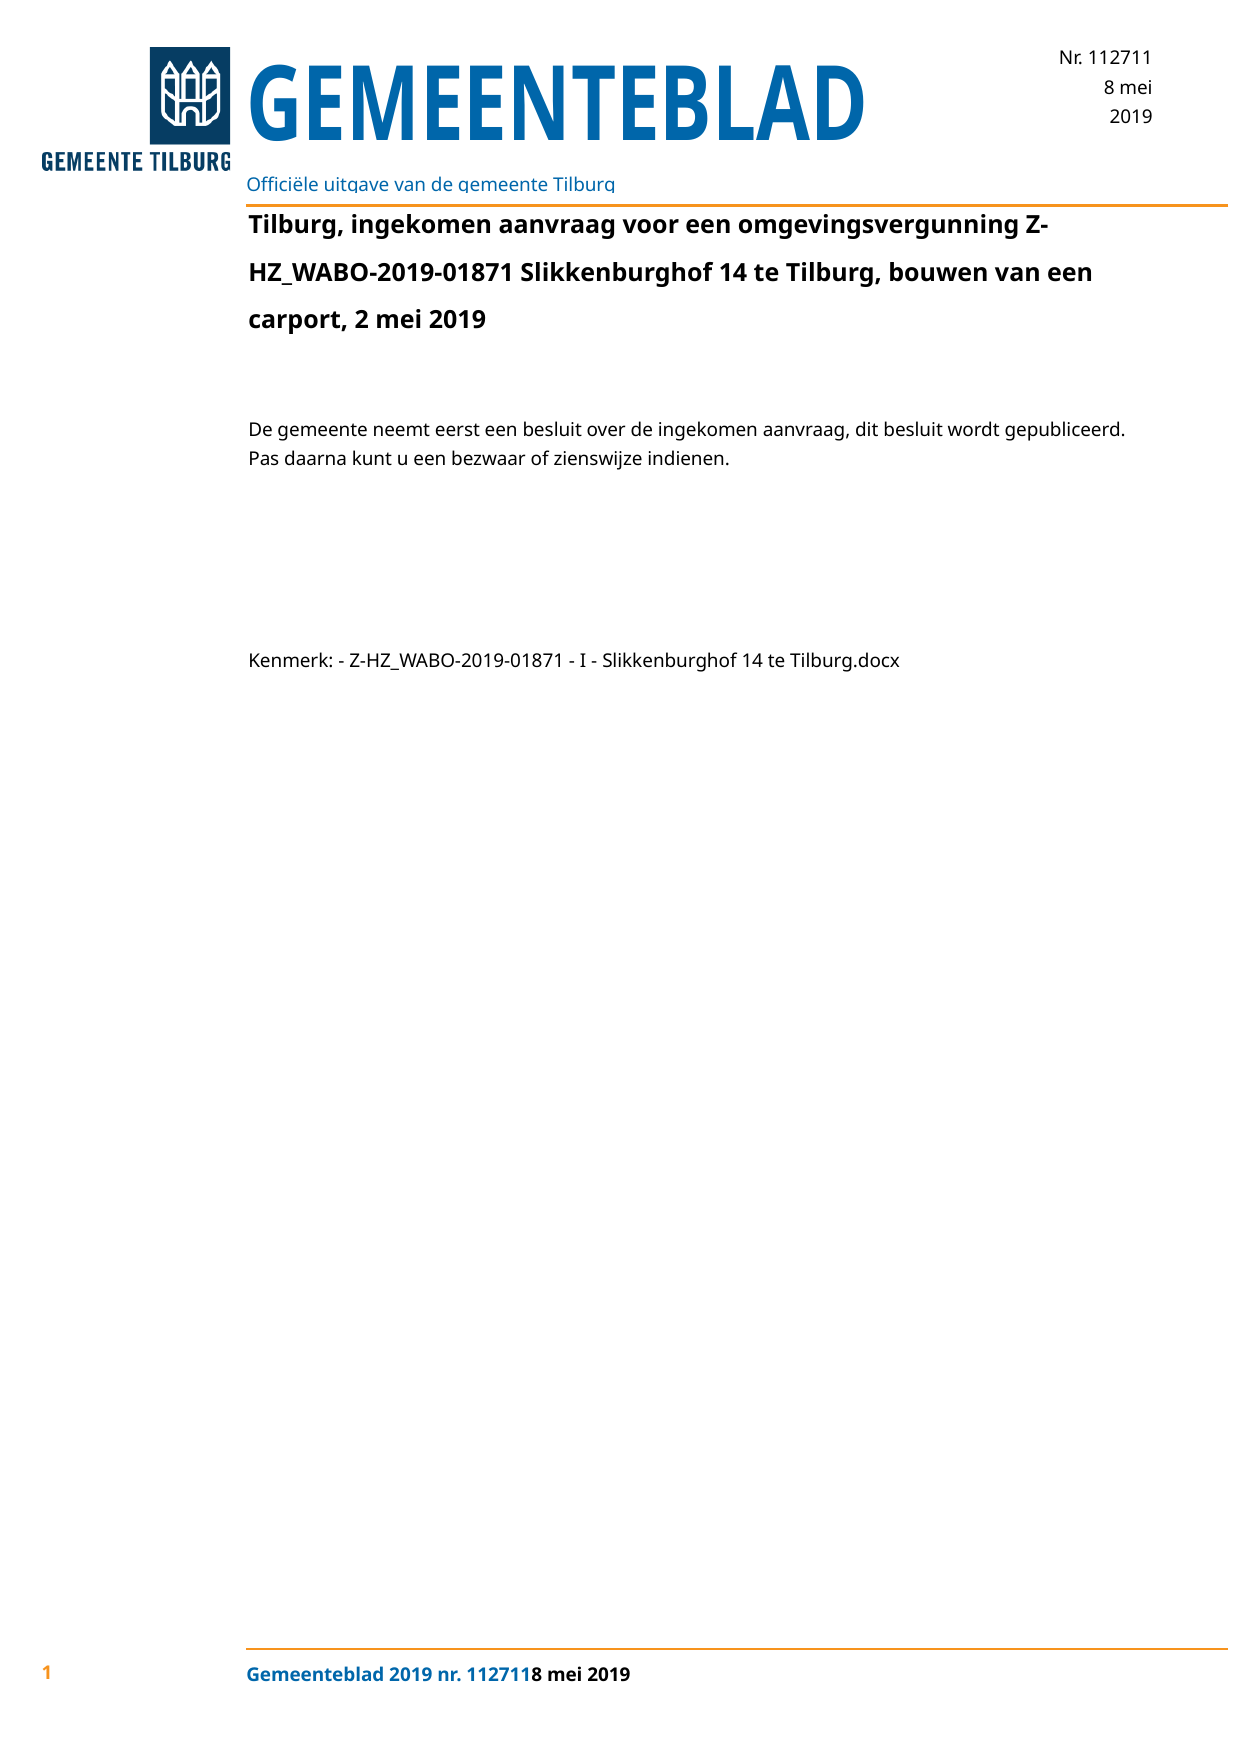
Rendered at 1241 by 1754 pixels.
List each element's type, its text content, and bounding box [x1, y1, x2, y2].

picture [41, 47, 231, 172]
text De gemeente neemt eerst een besluit over de ingekomen aanvraag, dit besluit wordt gepubliceerd. Pas daarna kunt u een bezwaar of zienswijze indienen. [248, 416, 1152, 471]
text Tilburg, ingekomen aanvraag voor een omgevingsvergunning Z-HZ_WABO-2019-01871 Slikkenburghof 14 te Tilburg, bouwen van een carport, 2 mei 2019 [248, 207, 1152, 336]
text Kenmerk: - Z-HZ_WABO-2019-01871 - I - Slikkenburghof 14 te Tilburg.docx [248, 647, 1152, 673]
